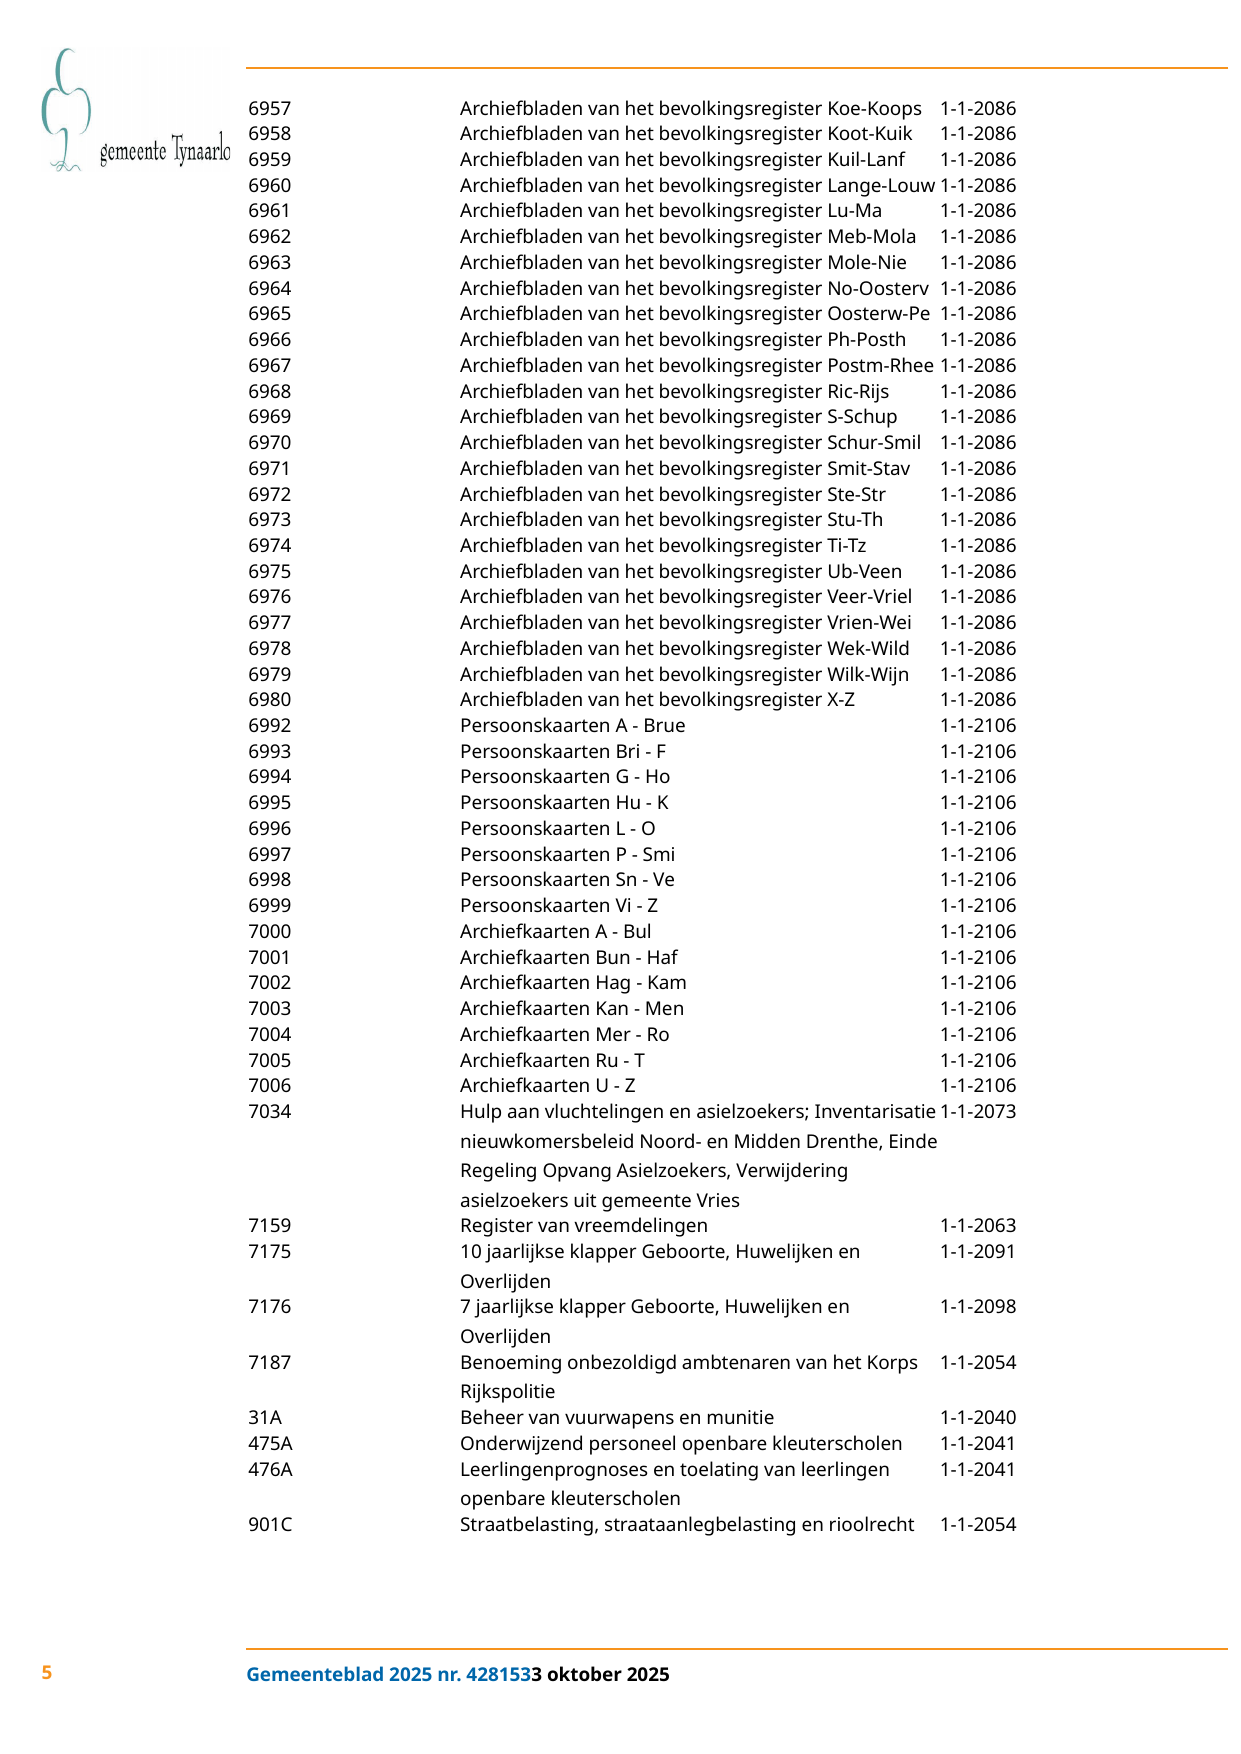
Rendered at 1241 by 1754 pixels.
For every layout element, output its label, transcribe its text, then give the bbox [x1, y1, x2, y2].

table_cell 6966 [248, 326, 460, 352]
table_cell Archiefbladen van het bevolkingsregister No-Oosterv [460, 275, 939, 301]
table_cell Persoonskaarten Hu - K [460, 790, 939, 815]
table_cell 1-1-2086 [940, 198, 1152, 223]
table_cell Archiefbladen van het bevolkingsregister Smit-Stav [460, 455, 939, 481]
table_cell Archiefbladen van het bevolkingsregister Vrien-Wei [460, 609, 939, 635]
table_cell 1-1-2106 [940, 764, 1152, 789]
table_cell 1-1-2054 [940, 1349, 1152, 1404]
table_cell Archiefbladen van het bevolkingsregister Mole-Nie [460, 249, 939, 275]
table_cell Archiefbladen van het bevolkingsregister Ste-Str [460, 481, 939, 506]
table_cell 1-1-2086 [940, 95, 1152, 121]
table_cell Persoonskaarten Sn - Ve [460, 867, 939, 892]
table_cell 1-1-2106 [940, 918, 1152, 944]
table_cell 1-1-2106 [940, 893, 1152, 918]
table_cell 7002 [248, 970, 460, 995]
table_cell 1-1-2086 [940, 172, 1152, 198]
table_cell Persoonskaarten P - Smi [460, 841, 939, 867]
table_cell Archiefbladen van het bevolkingsregister Postm-Rhee [460, 352, 939, 378]
table_cell 1-1-2106 [940, 1021, 1152, 1047]
table_cell 1-1-2073 [940, 1098, 1152, 1213]
table_cell 7006 [248, 1073, 460, 1098]
table_cell 7175 [248, 1239, 460, 1294]
table_cell 1-1-2086 [940, 532, 1152, 558]
table_cell 7000 [248, 918, 460, 944]
table_cell 1-1-2086 [940, 661, 1152, 687]
table_cell 1-1-2086 [940, 352, 1152, 378]
table_cell 1-1-2086 [940, 687, 1152, 712]
table_cell Archiefbladen van het bevolkingsregister Meb-Mola [460, 224, 939, 249]
table_cell Beheer van vuurwapens en munitie [460, 1404, 939, 1430]
table_cell Archiefbladen van het bevolkingsregister Kuil-Lanf [460, 146, 939, 172]
table_cell 6979 [248, 661, 460, 687]
table_cell 6969 [248, 404, 460, 429]
table_cell 6962 [248, 224, 460, 249]
table_cell Archiefbladen van het bevolkingsregister Stu-Th [460, 506, 939, 532]
table_cell 1-1-2106 [940, 867, 1152, 892]
table_cell 1-1-2063 [940, 1213, 1152, 1238]
table_cell Archiefkaarten Hag - Kam [460, 970, 939, 995]
table_cell 6998 [248, 867, 460, 892]
table_cell Benoeming onbezoldigd ambtenaren van het Korps Rijkspolitie [460, 1349, 939, 1404]
table_cell 6957 [248, 95, 460, 121]
table_cell Archiefbladen van het bevolkingsregister Oosterw-Pe [460, 301, 939, 326]
table_cell 1-1-2086 [940, 558, 1152, 584]
table_cell Archiefkaarten Mer - Ro [460, 1021, 939, 1047]
table_cell 1-1-2106 [940, 970, 1152, 995]
table_cell Persoonskaarten A - Brue [460, 712, 939, 738]
table_cell 6968 [248, 378, 460, 403]
table_cell 1-1-2086 [940, 224, 1152, 249]
table_cell 1-1-2041 [940, 1456, 1152, 1511]
table_cell 6993 [248, 738, 460, 764]
table_cell Archiefkaarten A - Bul [460, 918, 939, 944]
table_cell Persoonskaarten G - Ho [460, 764, 939, 789]
table_cell Archiefbladen van het bevolkingsregister Koot-Kuik [460, 121, 939, 146]
table_cell 10 jaarlijkse klapper Geboorte, Huwelijken en Overlijden [460, 1239, 939, 1294]
table_cell 6958 [248, 121, 460, 146]
table_cell 31A [248, 1404, 460, 1430]
table_cell 1-1-2041 [940, 1430, 1152, 1456]
table_cell 6995 [248, 790, 460, 815]
table_cell 7005 [248, 1047, 460, 1072]
table_cell 1-1-2040 [940, 1404, 1152, 1430]
table_cell Archiefbladen van het bevolkingsregister Ric-Rijs [460, 378, 939, 403]
table_cell Persoonskaarten Vi - Z [460, 893, 939, 918]
table_cell 6976 [248, 584, 460, 609]
table_cell 6996 [248, 815, 460, 841]
table_cell 6973 [248, 506, 460, 532]
table_cell 1-1-2086 [940, 455, 1152, 481]
table_cell 1-1-2106 [940, 995, 1152, 1021]
table_cell 6978 [248, 635, 460, 661]
table_cell 6967 [248, 352, 460, 378]
table_cell Archiefkaarten Bun - Haf [460, 944, 939, 969]
table_cell Archiefbladen van het bevolkingsregister Lu-Ma [460, 198, 939, 223]
table_cell 1-1-2086 [940, 275, 1152, 301]
table_cell 6977 [248, 609, 460, 635]
table_cell 7159 [248, 1213, 460, 1238]
table_cell Register van vreemdelingen [460, 1213, 939, 1238]
table_cell 7176 [248, 1294, 460, 1349]
table_cell 475A [248, 1430, 460, 1456]
table_cell 6980 [248, 687, 460, 712]
table_cell Archiefbladen van het bevolkingsregister Wilk-Wijn [460, 661, 939, 687]
table_cell Persoonskaarten Bri - F [460, 738, 939, 764]
table_cell Archiefbladen van het bevolkingsregister Lange-Louw [460, 172, 939, 198]
table_cell 7 jaarlijkse klapper Geboorte, Huwelijken en Overlijden [460, 1294, 939, 1349]
table_cell 7003 [248, 995, 460, 1021]
table_cell 6959 [248, 146, 460, 172]
table_cell 1-1-2086 [940, 121, 1152, 146]
table_cell Archiefkaarten Kan - Men [460, 995, 939, 1021]
table_cell 6974 [248, 532, 460, 558]
table_cell 1-1-2086 [940, 506, 1152, 532]
table_cell 1-1-2106 [940, 712, 1152, 738]
table_cell 6999 [248, 893, 460, 918]
table_cell 1-1-2091 [940, 1239, 1152, 1294]
table_cell Archiefbladen van het bevolkingsregister Ti-Tz [460, 532, 939, 558]
table_cell 1-1-2086 [940, 378, 1152, 403]
table_cell 1-1-2106 [940, 815, 1152, 841]
picture [41, 47, 231, 172]
table_cell 1-1-2086 [940, 584, 1152, 609]
table_cell 6971 [248, 455, 460, 481]
table_cell 1-1-2106 [940, 1047, 1152, 1072]
table_cell Straatbelasting, straataanlegbelasting en rioolrecht [460, 1511, 939, 1537]
table_cell 7001 [248, 944, 460, 969]
table_cell 7034 [248, 1098, 460, 1213]
table_cell Archiefbladen van het bevolkingsregister Koe-Koops [460, 95, 939, 121]
table_cell 6992 [248, 712, 460, 738]
table_cell 476A [248, 1456, 460, 1511]
table_cell 1-1-2086 [940, 249, 1152, 275]
table_cell 1-1-2086 [940, 481, 1152, 506]
table_cell 6970 [248, 429, 460, 455]
table_cell 6965 [248, 301, 460, 326]
table_cell 1-1-2106 [940, 738, 1152, 764]
table_cell 1-1-2086 [940, 326, 1152, 352]
table_cell Archiefkaarten U - Z [460, 1073, 939, 1098]
table_cell 6963 [248, 249, 460, 275]
table_cell Archiefbladen van het bevolkingsregister Ph-Posth [460, 326, 939, 352]
table_cell 1-1-2086 [940, 146, 1152, 172]
table_cell Archiefbladen van het bevolkingsregister Wek-Wild [460, 635, 939, 661]
table_cell 1-1-2086 [940, 429, 1152, 455]
table_cell 1-1-2106 [940, 790, 1152, 815]
table_cell Archiefbladen van het bevolkingsregister Veer-Vriel [460, 584, 939, 609]
table_cell 1-1-2098 [940, 1294, 1152, 1349]
table_cell 1-1-2086 [940, 404, 1152, 429]
table_cell 1-1-2086 [940, 635, 1152, 661]
table_cell 6972 [248, 481, 460, 506]
table_cell 7004 [248, 1021, 460, 1047]
table_cell 6994 [248, 764, 460, 789]
table_cell Persoonskaarten L - O [460, 815, 939, 841]
table_cell 6960 [248, 172, 460, 198]
table_cell 1-1-2106 [940, 841, 1152, 867]
table_cell Leerlingenprognoses en toelating van leerlingen openbare kleuterscholen [460, 1456, 939, 1511]
table_cell 1-1-2106 [940, 944, 1152, 969]
table_cell 6975 [248, 558, 460, 584]
table_cell Archiefkaarten Ru - T [460, 1047, 939, 1072]
table_cell 1-1-2086 [940, 301, 1152, 326]
table_cell 6961 [248, 198, 460, 223]
table_cell Archiefbladen van het bevolkingsregister Schur-Smil [460, 429, 939, 455]
table_cell Archiefbladen van het bevolkingsregister S-Schup [460, 404, 939, 429]
table_cell 1-1-2054 [940, 1511, 1152, 1537]
table_cell 6997 [248, 841, 460, 867]
table_cell 1-1-2086 [940, 609, 1152, 635]
table_cell Hulp aan vluchtelingen en asielzoekers; Inventarisatie nieuwkomersbeleid Noord- en Midden Drenthe, Einde Regeling Opvang Asielzoekers, Verwijdering asielzoekers uit gemeente Vries [460, 1098, 939, 1213]
table_cell Archiefbladen van het bevolkingsregister X-Z [460, 687, 939, 712]
table_cell 901C [248, 1511, 460, 1537]
table_cell 1-1-2106 [940, 1073, 1152, 1098]
table_cell 6964 [248, 275, 460, 301]
table_cell Onderwijzend personeel openbare kleuterscholen [460, 1430, 939, 1456]
table_cell 7187 [248, 1349, 460, 1404]
table_cell Archiefbladen van het bevolkingsregister Ub-Veen [460, 558, 939, 584]
